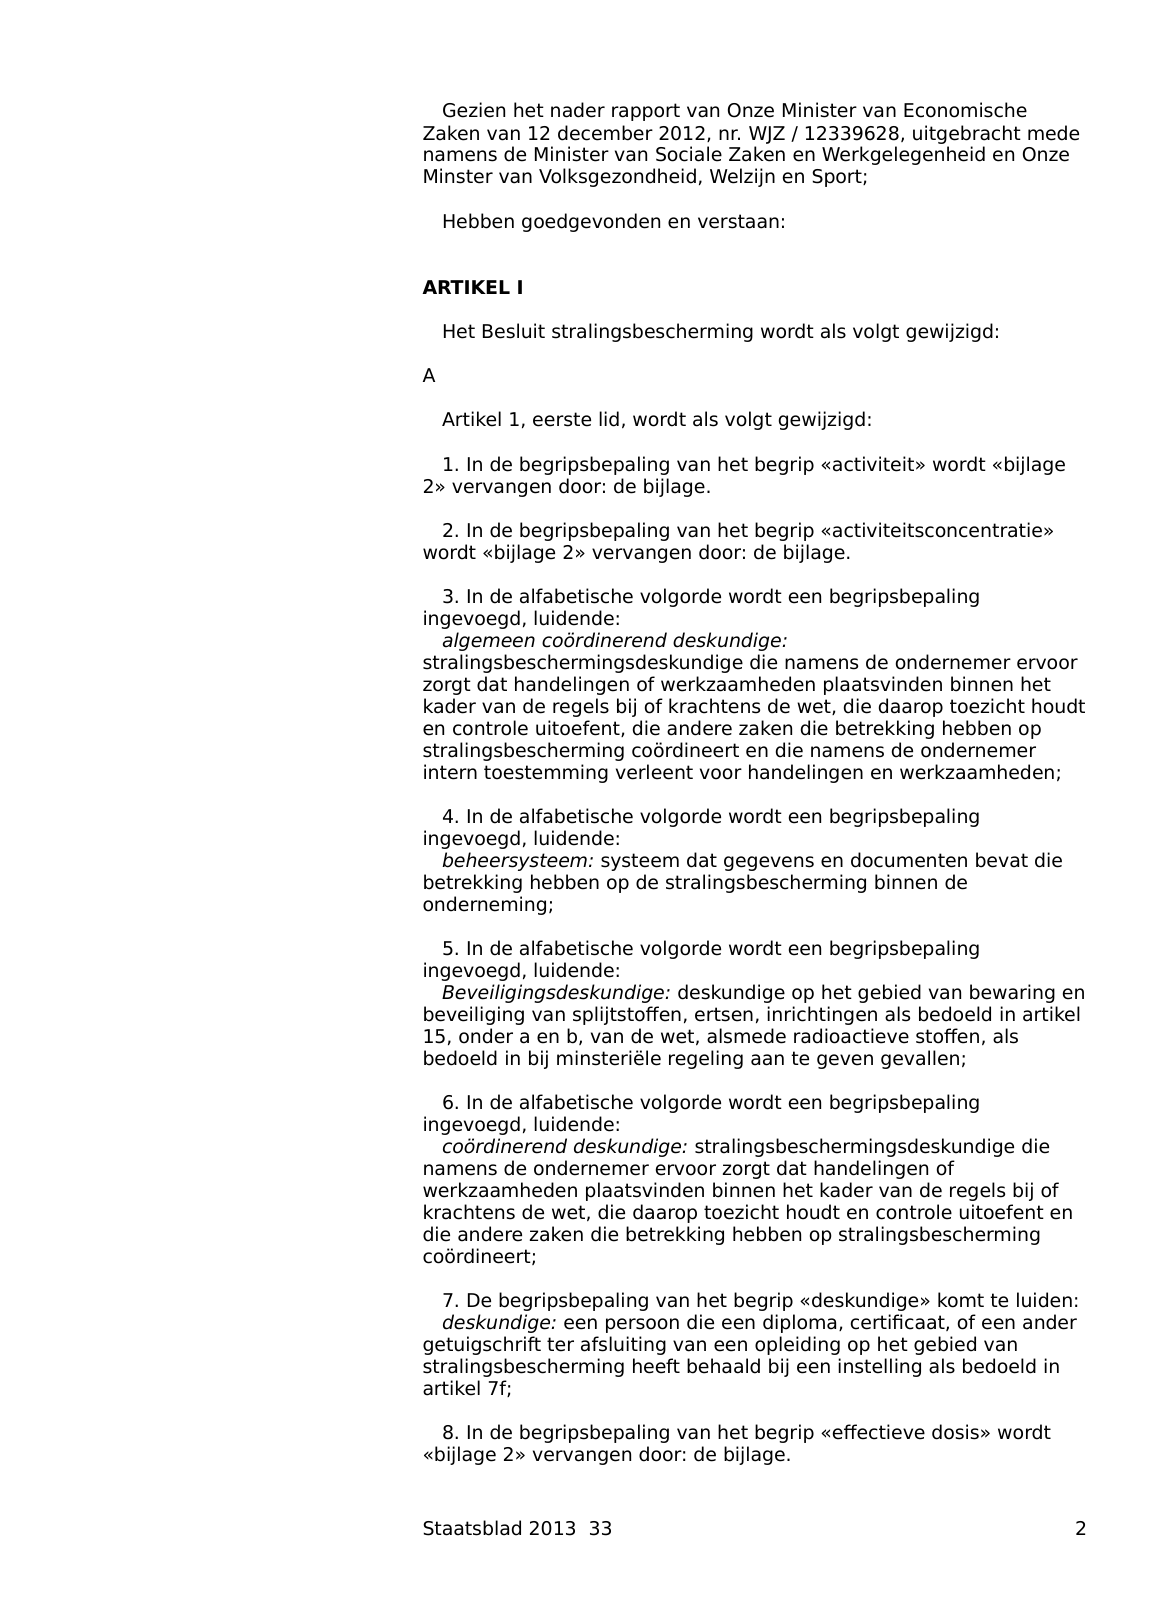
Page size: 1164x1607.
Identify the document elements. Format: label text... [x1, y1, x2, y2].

text 4. In de alfabetische volgorde wordt een begripsbepaling ingevoegd, luidende: [422, 806, 1087, 850]
text Hebben goedgevonden en verstaan: [422, 211, 1087, 232]
text Het Besluit stralingsbescherming wordt als volgt gewijzigd: [422, 321, 1087, 343]
text coördinerend deskundige: stralingsbeschermingsdeskundige die namens de ondernemer ervoor zorgt dat handelingen of werkzaamheden plaatsvinden binnen het kader van de regels bij of krachtens de wet, die daarop toezicht houdt en controle uitoefent en die andere zaken die betrekking hebben op stralingsbescherming coördineert; [422, 1136, 1087, 1268]
text 2. In de begripsbepaling van het begrip «activiteitsconcentratie» wordt «bijlage 2» vervangen door: de bijlage. [422, 520, 1087, 564]
text deskundige: een persoon die een diploma, certificaat, of een ander getuigschrift ter afsluiting van een opleiding op het gebied van stralingsbescherming heeft behaald bij een instelling als bedoeld in artikel 7f; [422, 1312, 1087, 1400]
text 7. De begripsbepaling van het begrip «deskundige» komt te luiden: [422, 1290, 1087, 1312]
text 8. In de begripsbepaling van het begrip «effectieve dosis» wordt «bijlage 2» vervangen door: de bijlage. [422, 1422, 1087, 1466]
subtitle ARTIKEL I [422, 277, 1087, 299]
text 6. In de alfabetische volgorde wordt een begripsbepaling ingevoegd, luidende: [422, 1092, 1087, 1136]
text Artikel 1, eerste lid, wordt als volgt gewijzigd: [422, 409, 1087, 431]
text Gezien het nader rapport van Onze Minister van Economische Zaken van 12 december 2012, nr. WJZ / 12339628, uitgebracht mede namens de Minister van Sociale Zaken en Werkgelegenheid en Onze Minster van Volksgezondheid, Welzijn en Sport; [422, 100, 1087, 188]
text 1. In de begripsbepaling van het begrip «activiteit» wordt «bijlage 2» vervangen door: de bijlage. [422, 453, 1087, 497]
text Beveiligingsdeskundige: deskundige op het gebied van bewaring en beveiliging van splijtstoffen, ertsen, inrichtingen als bedoeld in artikel 15, onder a en b, van de wet, alsmede radioactieve stoffen, als bedoeld in bij minsteriële regeling aan te geven gevallen; [422, 982, 1087, 1070]
text 3. In de alfabetische volgorde wordt een begripsbepaling ingevoegd, luidende: [422, 586, 1087, 630]
text 5. In de alfabetische volgorde wordt een begripsbepaling ingevoegd, luidende: [422, 938, 1087, 982]
text A [422, 365, 1087, 387]
text beheersysteem: systeem dat gegevens en documenten bevat die betrekking hebben op de stralingsbescherming binnen de onderneming; [422, 850, 1087, 916]
text algemeen coördinerend deskundige: stralingsbeschermingsdeskundige die namens de ondernemer ervoor zorgt dat handelingen of werkzaamheden plaatsvinden binnen het kader van de regels bij of krachtens de wet, die daarop toezicht houdt en controle uitoefent, die andere zaken die betrekking hebben op stralingsbescherming coördineert en die namens de ondernemer intern toestemming verleent voor handelingen en werkzaamheden; [422, 630, 1087, 784]
